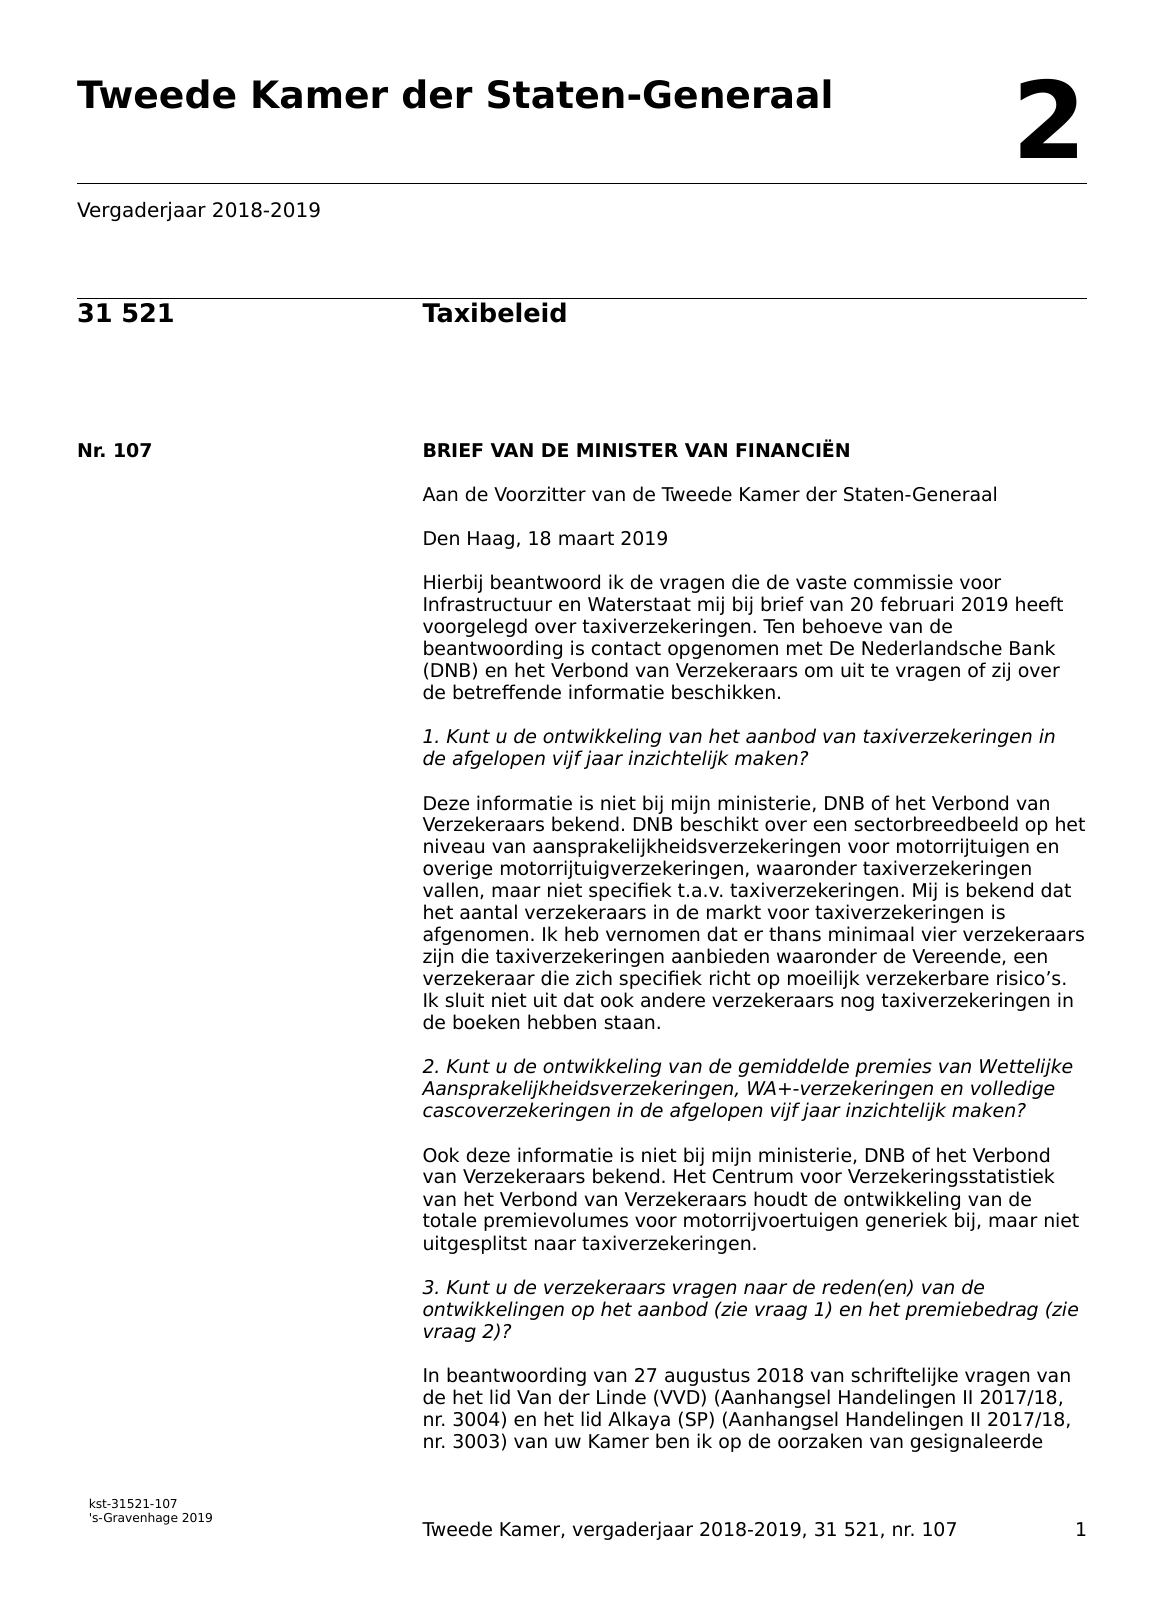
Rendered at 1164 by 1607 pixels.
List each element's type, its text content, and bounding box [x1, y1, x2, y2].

table_header Tweede Kamer der Staten-Generaal [77, 59, 886, 183]
table_header 2 [886, 59, 1087, 183]
text Deze informatie is niet bij mijn ministerie, DNB of het Verbond van Verzekeraars bekend. DNB beschikt over een sectorbreedbeeld op het niveau van aansprakelijkheidsverzekeringen voor motorrijtuigen en overige motorrijtuigverzekeringen, waaronder taxiverzekeringen vallen, maar niet specifiek t.a.v. taxiverzekeringen. Mij is bekend dat het aantal verzekeraars in de markt voor taxiverzekeringen is afgenomen. Ik heb vernomen dat er thans minimaal vier verzekeraars zijn die taxiverzekeringen aanbieden waaronder de Vereende, een verzekeraar die zich specifiek richt op moeilijk verzekerbare risico’s. Ik sluit niet uit dat ook andere verzekeraars nog taxiverzekeringen in de boeken hebben staan. [422, 792, 1087, 1034]
table_cell Vergaderjaar 2018-2019 [77, 184, 1087, 298]
subtitle 3. Kunt u de verzekeraars vragen naar de reden(en) van de ontwikkelingen op het aanbod (zie vraag 1) en het premiebedrag (zie vraag 2)? [422, 1277, 1087, 1342]
text Ook deze informatie is niet bij mijn ministerie, DNB of het Verbond van Verzekeraars bekend. Het Centrum voor Verzekeringsstatistiek van het Verbond van Verzekeraars houdt de ontwikkeling van de totale premievolumes voor motorrijvoertuigen generiek bij, maar niet uitgesplitst naar taxiverzekeringen. [422, 1144, 1087, 1254]
text 's-Gravenhage 2019 [88, 1511, 323, 1525]
text Aan de Voorzitter van de Tweede Kamer der Staten-Generaal [422, 484, 1087, 506]
text Den Haag, 18 maart 2019 [422, 528, 1087, 550]
text kst-31521-107 [88, 1497, 323, 1511]
text Hierbij beantwoord ik de vragen die de vaste commissie voor Infrastructuur en Waterstaat mij bij brief van 20 februari 2019 heeft voorgelegd over taxiverzekeringen. Ten behoeve van de beantwoording is contact opgenomen met De Nederlandsche Bank (DNB) en het Verbond van Verzekeraars om uit te vragen of zij over de betreffende informatie beschikken. [422, 572, 1087, 704]
subtitle 2. Kunt u de ontwikkeling van de gemiddelde premies van Wettelijke Aansprakelijkheidsverzekeringen, WA+-verzekeringen en volledige cascoverzekeringen in de afgelopen vijf jaar inzichtelijk maken? [422, 1056, 1087, 1122]
subtitle 31 521 Taxibeleid [77, 299, 1087, 329]
subtitle Nr. 107 BRIEF VAN DE MINISTER VAN FINANCIËN [77, 440, 1087, 462]
text In beantwoording van 27 augustus 2018 van schriftelijke vragen van de het lid Van der Linde (VVD) (Aanhangsel Handelingen II 2017/18, nr. 3004) en het lid Alkaya (SP) (Aanhangsel Handelingen II 2017/18, nr. 3003) van uw Kamer ben ik op de oorzaken van gesignaleerde [422, 1365, 1087, 1453]
subtitle 1. Kunt u de ontwikkeling van het aanbod van taxiverzekeringen in de afgelopen vijf jaar inzichtelijk maken? [422, 726, 1087, 770]
